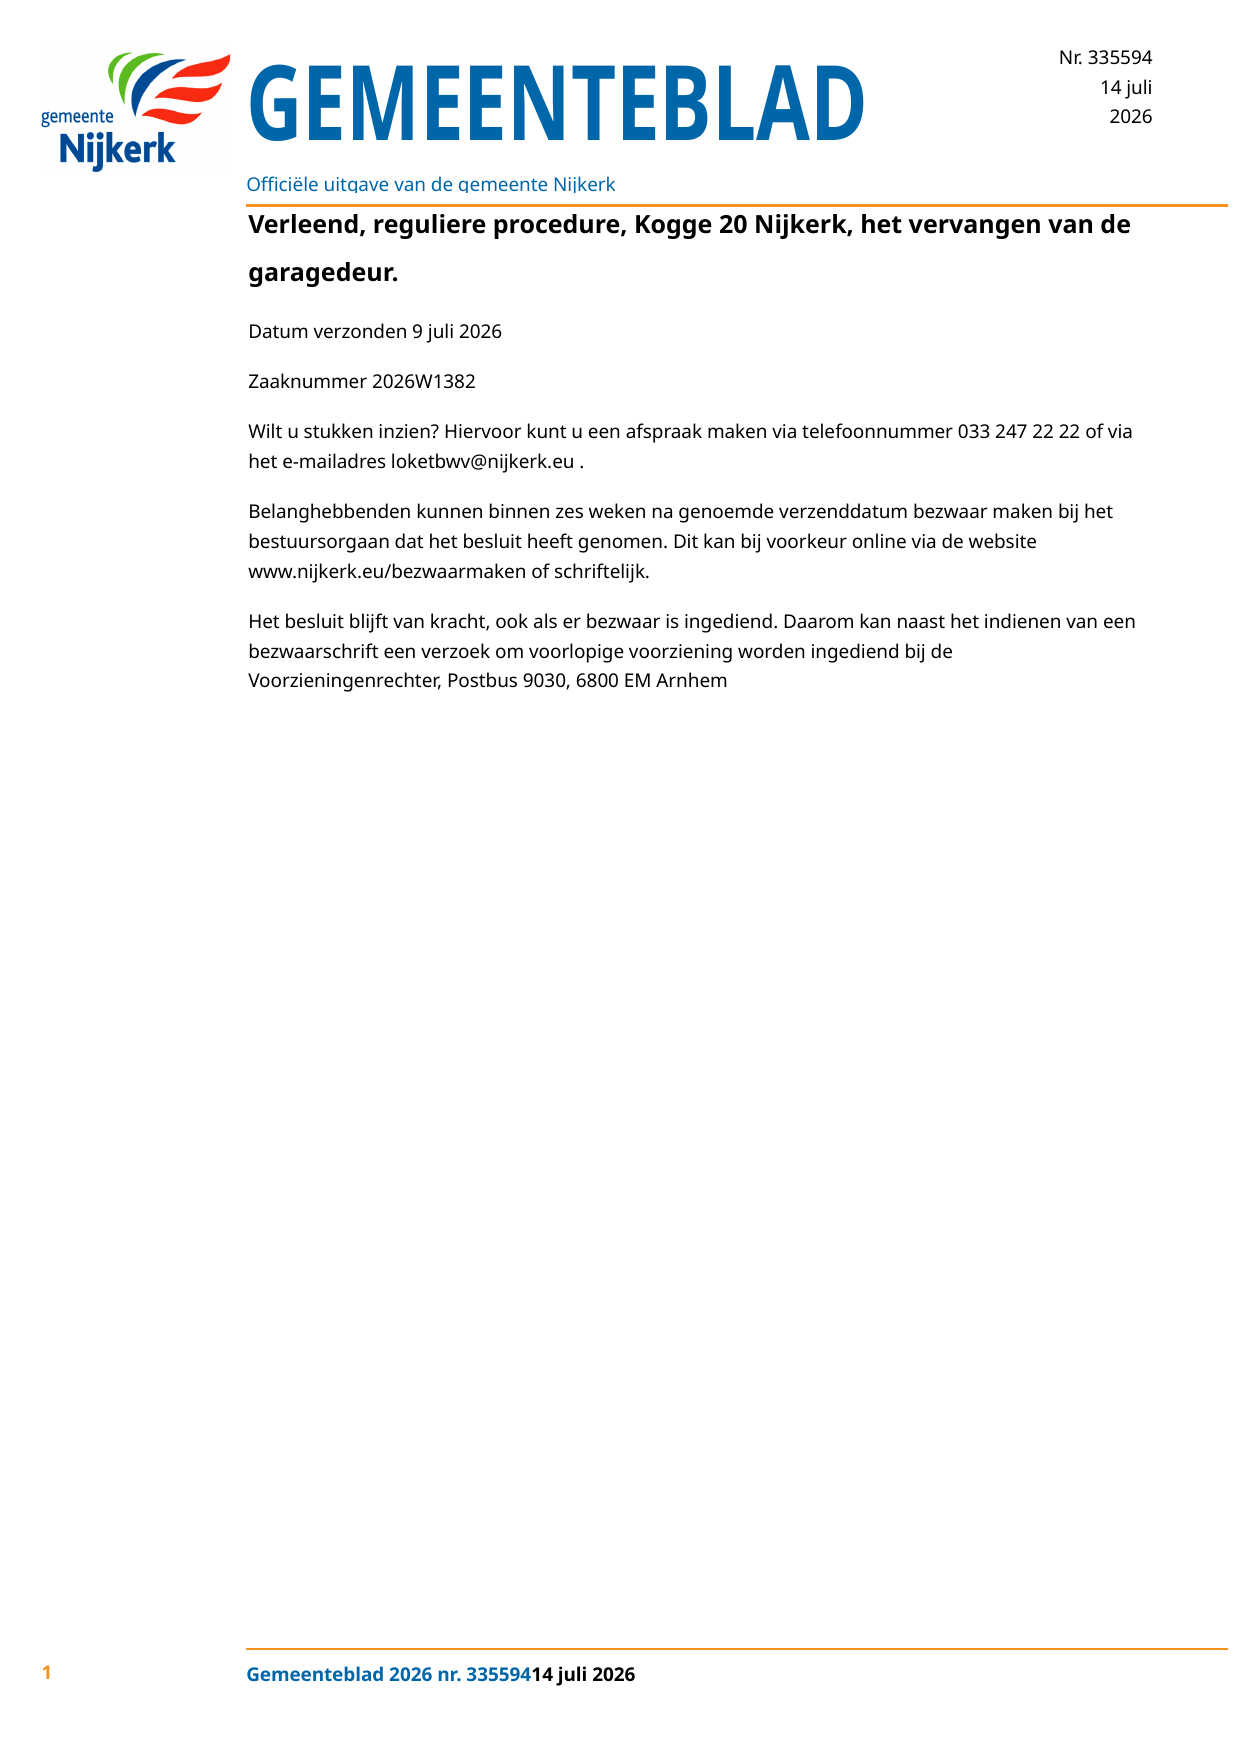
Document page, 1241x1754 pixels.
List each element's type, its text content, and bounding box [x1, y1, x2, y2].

text Het besluit blijft van kracht, ook als er bezwaar is ingediend. Daarom kan naast het indienen van een bezwaarschrift een verzoek om voorlopige voorziening worden ingediend bij de Voorzieningenrechter, Postbus 9030, 6800 EM Arnhem [248, 608, 1152, 693]
text Wilt u stukken inzien? Hiervoor kunt u een afspraak maken via telefoonnummer 033 247 22 22 of via het e-mailadres loketbwv@nijkerk.eu . [248, 419, 1152, 474]
text Verleend, reguliere procedure, Kogge 20 Nijkerk, het vervangen van de garagedeur. [248, 207, 1152, 288]
picture [41, 47, 231, 172]
text Zaaknummer 2026W1382 [248, 368, 1152, 394]
text Belanghebbenden kunnen binnen zes weken na genoemde verzenddatum bezwaar maken bij het bestuursorgaan dat het besluit heeft genomen. Dit kan bij voorkeur online via de website www.nijkerk.eu/bezwaarmaken of schriftelijk. [248, 499, 1152, 584]
text Datum verzonden 9 juli 2026 [248, 318, 1152, 344]
